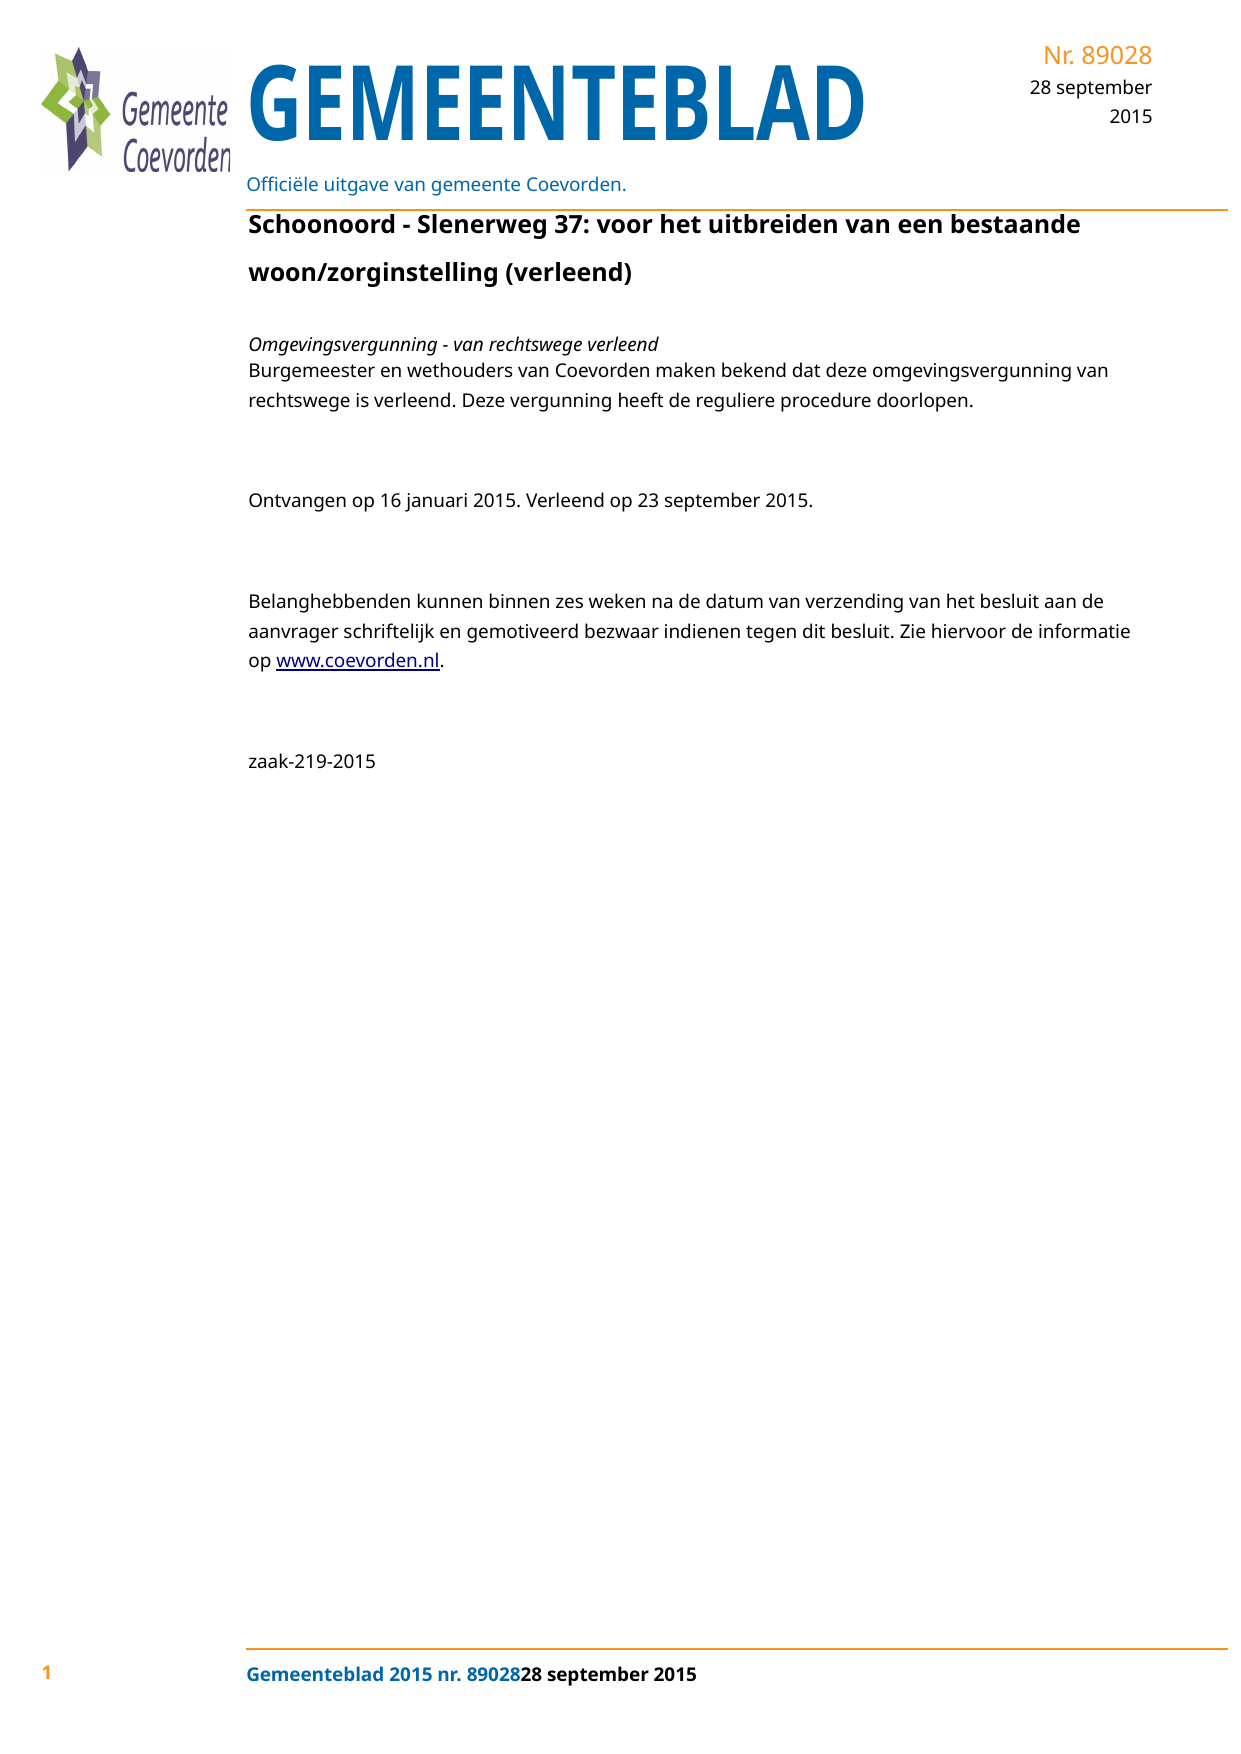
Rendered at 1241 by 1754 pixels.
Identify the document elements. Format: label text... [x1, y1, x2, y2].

text Burgemeester en wethouders van Coevorden maken bekend dat deze omgevingsvergunning van rechtswege is verleend. Deze vergunning heeft de reguliere procedure doorlopen. [248, 357, 1152, 412]
text zaak-219-2015 [248, 748, 1152, 774]
text Belanghebbenden kunnen binnen zes weken na de datum van verzending van het besluit aan de aanvrager schriftelijk en gemotiveerd bezwaar indienen tegen dit besluit. Zie hiervoor de informatie op www.coevorden.nl. [248, 588, 1152, 673]
text Omgevingsvergunning - van rechtswege verleend [248, 331, 1152, 357]
text Schoonoord - Slenerweg 37: voor het uitbreiden van een bestaande woon/zorginstelling (verleend) [248, 211, 1152, 288]
picture [41, 47, 231, 172]
text Ontvangen op 16 januari 2015. Verleend op 23 september 2015. [248, 488, 1152, 513]
